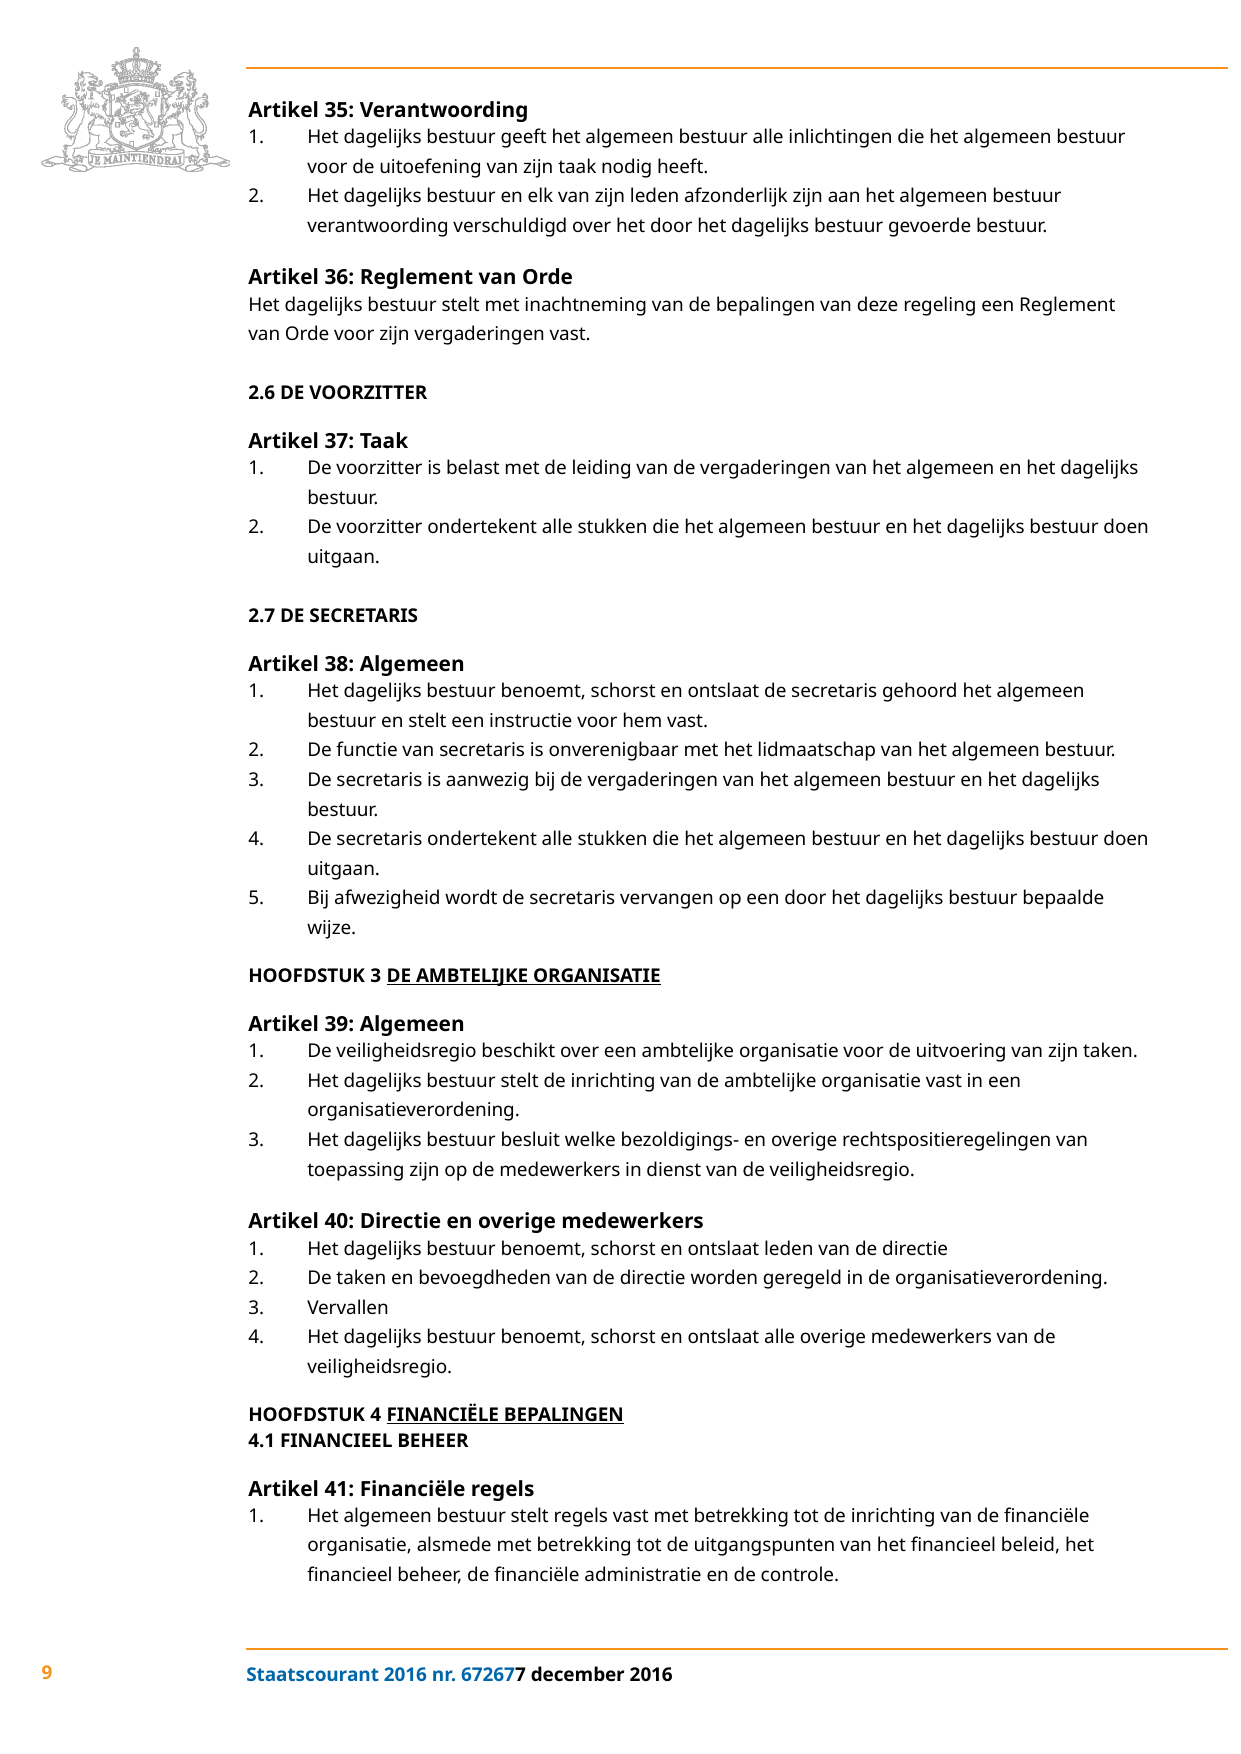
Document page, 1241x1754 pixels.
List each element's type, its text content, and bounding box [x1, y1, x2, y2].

list De secretaris is aanwezig bij de vergaderingen van het algemeen bestuur en het dagelijks bestuur. [248, 766, 1152, 822]
text Artikel 35: Verantwoording [248, 95, 1152, 123]
list De secretaris ondertekent alle stukken die het algemeen bestuur en het dagelijks bestuur doen uitgaan. [248, 825, 1152, 881]
list Vervallen [248, 1294, 1152, 1319]
text HOOFDSTUK 3 DE AMBTELIJKE ORGANISATIE [248, 960, 1152, 988]
text Artikel 39: Algemeen [248, 1009, 1152, 1037]
list Bij afwezigheid wordt de secretaris vervangen op een door het dagelijks bestuur bepaalde wijze. [248, 884, 1152, 940]
list De voorzitter ondertekent alle stukken die het algemeen bestuur en het dagelijks bestuur doen uitgaan. [248, 514, 1152, 569]
list De veiligheidsregio beschikt over een ambtelijke organisatie voor de uitvoering van zijn taken. [248, 1037, 1152, 1063]
list Het dagelijks bestuur benoemt, schorst en ontslaat leden van de directie [248, 1235, 1152, 1260]
list De taken en bevoegdheden van de directie worden geregeld in de organisatieverordening. [248, 1264, 1152, 1290]
list Het dagelijks bestuur besluit welke bezoldigings- en overige rechtspositieregelingen van toepassing zijn op de medewerkers in dienst van de veiligheidsregio. [248, 1126, 1152, 1182]
list Het dagelijks bestuur benoemt, schorst en ontslaat alle overige medewerkers van de veiligheidsregio. [248, 1323, 1152, 1379]
text Artikel 38: Algemeen [248, 649, 1152, 677]
picture [41, 47, 231, 172]
list Het dagelijks bestuur en elk van zijn leden afzonderlijk zijn aan het algemeen bestuur verantwoording verschuldigd over het door het dagelijks bestuur gevoerde bestuur. [248, 182, 1152, 238]
text 2.6 DE VOORZITTER [248, 379, 1152, 405]
text Artikel 41: Financiële regels [248, 1474, 1152, 1502]
text 4.1 FINANCIEEL BEHEER [248, 1427, 1152, 1453]
list Het dagelijks bestuur geeft het algemeen bestuur alle inlichtingen die het algemeen bestuur voor de uitoefening van zijn taak nodig heeft. [248, 123, 1152, 178]
text 2.7 DE SECRETARIS [248, 602, 1152, 628]
text Het dagelijks bestuur stelt met inachtneming van de bepalingen van deze regeling een Reglement van Orde voor zijn vergaderingen vast. [248, 291, 1152, 346]
list De voorzitter is belast met de leiding van de vergaderingen van het algemeen en het dagelijks bestuur. [248, 454, 1152, 510]
text HOOFDSTUK 4 FINANCIËLE BEPALINGEN [248, 1399, 1152, 1427]
text Artikel 37: Taak [248, 426, 1152, 454]
list Het algemeen bestuur stelt regels vast met betrekking tot de inrichting van de financiële organisatie, alsmede met betrekking tot de uitgangspunten van het financieel beleid, het financieel beheer, de financiële administratie en de controle. [248, 1502, 1152, 1587]
text Artikel 40: Directie en overige medewerkers [248, 1206, 1152, 1235]
list Het dagelijks bestuur stelt de inrichting van de ambtelijke organisatie vast in een organisatieverordening. [248, 1067, 1152, 1122]
list Het dagelijks bestuur benoemt, schorst en ontslaat de secretaris gehoord het algemeen bestuur en stelt een instructie voor hem vast. [248, 677, 1152, 733]
text Artikel 36: Reglement van Orde [248, 262, 1152, 291]
list De functie van secretaris is onverenigbaar met het lidmaatschap van het algemeen bestuur. [248, 737, 1152, 762]
